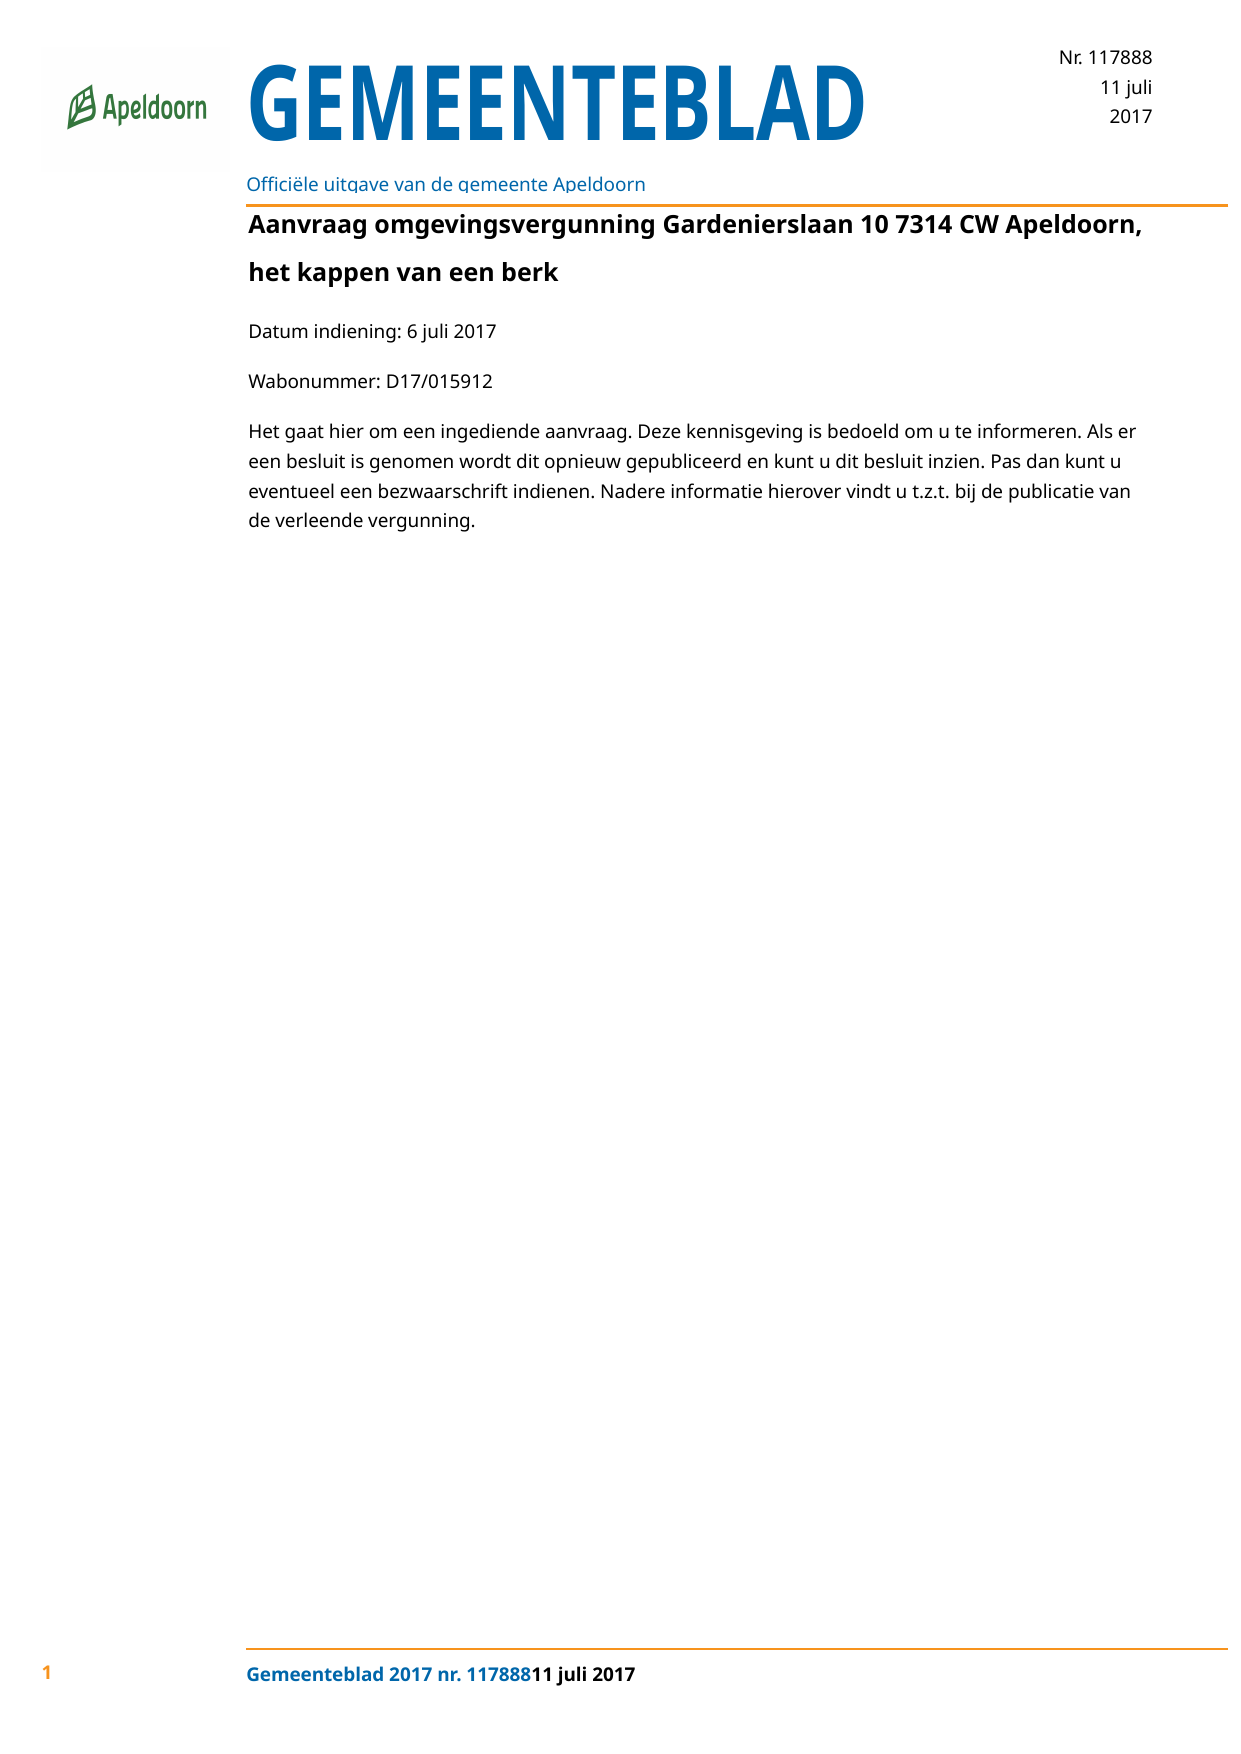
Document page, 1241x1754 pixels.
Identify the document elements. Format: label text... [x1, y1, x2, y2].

text Datum indiening: 6 juli 2017 [248, 318, 1152, 344]
text Aanvraag omgevingsvergunning Gardenierslaan 10 7314 CW Apeldoorn, het kappen van een berk [248, 207, 1152, 288]
text Wabonummer: D17/015912 [248, 368, 1152, 394]
text Het gaat hier om een ingediende aanvraag. Deze kennisgeving is bedoeld om u te informeren. Als er een besluit is genomen wordt dit opnieuw gepubliceerd en kunt u dit besluit inzien. Pas dan kunt u eventueel een bezwaarschrift indienen. Nadere informatie hierover vindt u t.z.t. bij de publicatie van de verleende vergunning. [248, 419, 1152, 533]
picture [41, 47, 231, 172]
